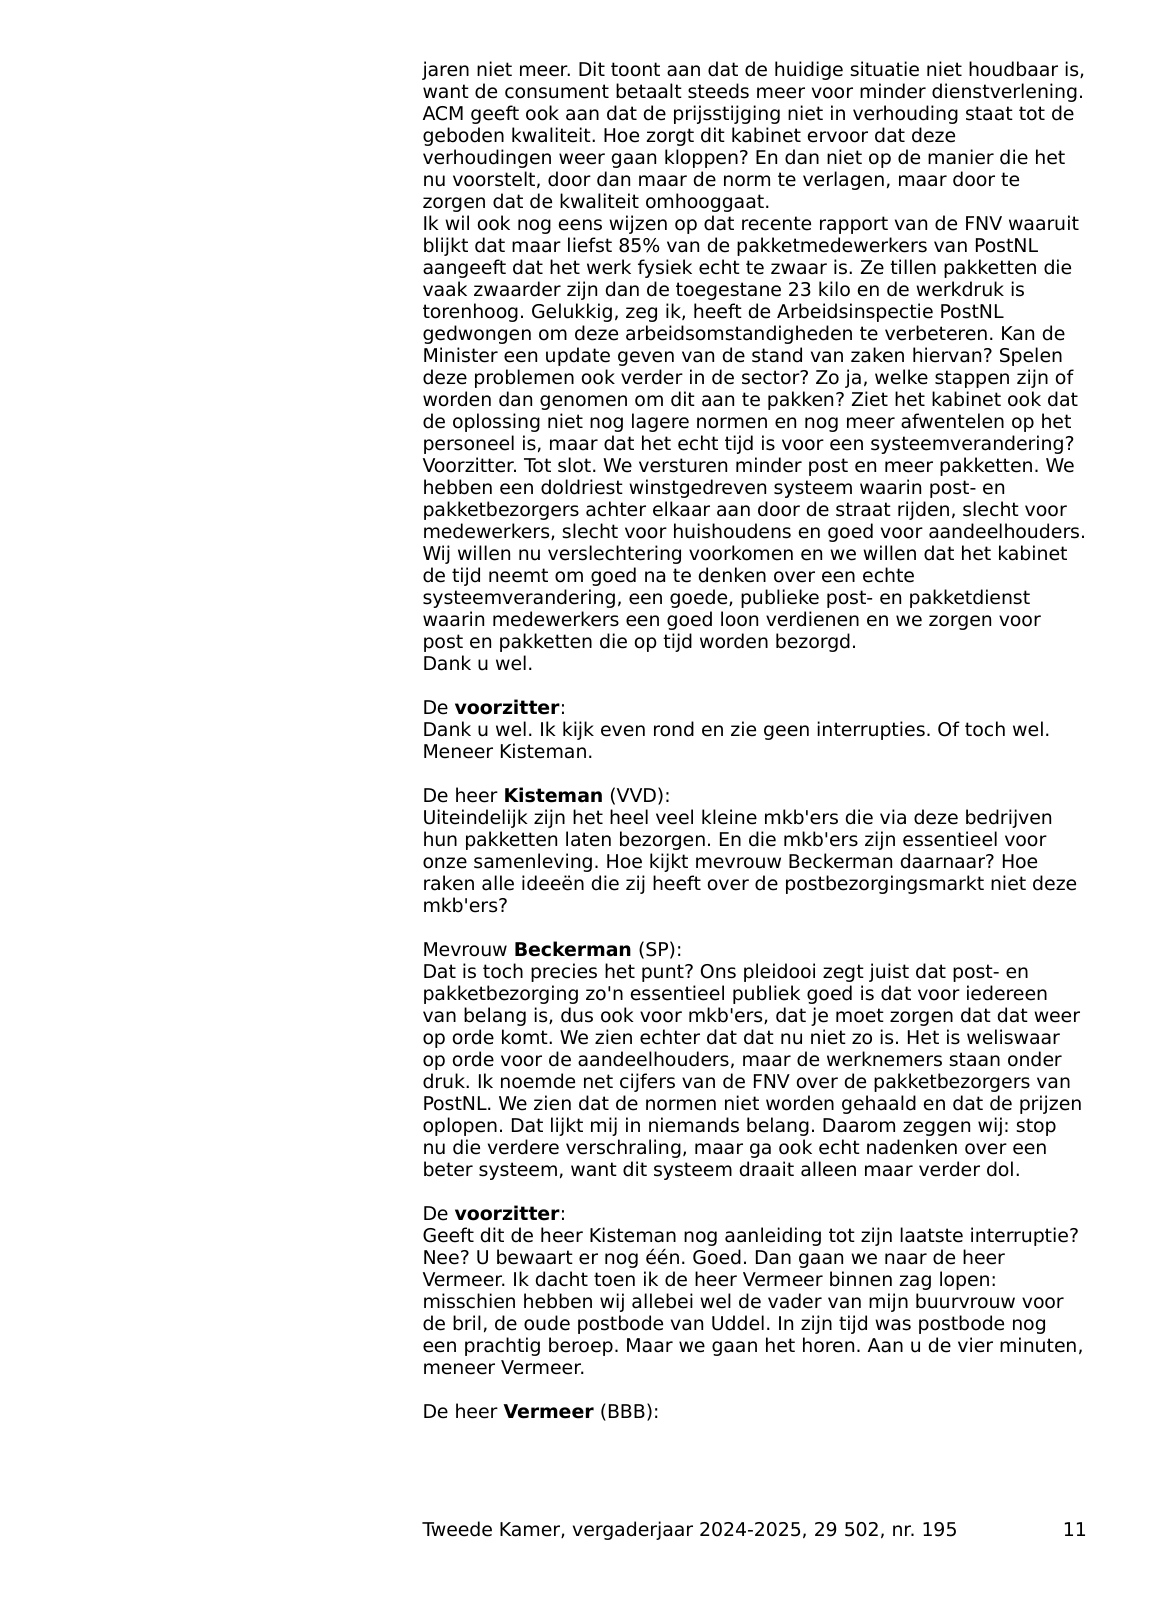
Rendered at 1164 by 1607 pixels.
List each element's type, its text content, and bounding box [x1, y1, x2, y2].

text Dank u wel. [422, 652, 1087, 674]
text Uiteindelijk zijn het heel veel kleine mkb'ers die via deze bedrijven hun pakketten laten bezorgen. En die mkb'ers zijn essentieel voor onze samenleving. Hoe kijkt mevrouw Beckerman daarnaar? Hoe raken alle ideeën die zij heeft over de postbezorgingsmarkt niet deze mkb'ers? [422, 807, 1087, 917]
text jaren niet meer. Dit toont aan dat de huidige situatie niet houdbaar is, want de consument betaalt steeds meer voor minder dienstverlening. ACM geeft ook aan dat de prijsstijging niet in verhouding staat tot de geboden kwaliteit. Hoe zorgt dit kabinet ervoor dat deze verhoudingen weer gaan kloppen? En dan niet op de manier die het nu voorstelt, door dan maar de norm te verlagen, maar door te zorgen dat de kwaliteit omhooggaat. [422, 59, 1087, 213]
text De voorzitter: [422, 1203, 1087, 1225]
text Dank u wel. Ik kijk even rond en zie geen interrupties. Of toch wel. Meneer Kisteman. [422, 719, 1087, 763]
text Dat is toch precies het punt? Ons pleidooi zegt juist dat post- en pakketbezorging zo'n essentieel publiek goed is dat voor iedereen van belang is, dus ook voor mkb'ers, dat je moet zorgen dat dat weer op orde komt. We zien echter dat dat nu niet zo is. Het is weliswaar op orde voor de aandeelhouders, maar de werknemers staan onder druk. Ik noemde net cijfers van de FNV over de pakketbezorgers van PostNL. We zien dat de normen niet worden gehaald en dat de prijzen oplopen. Dat lijkt mij in niemands belang. Daarom zeggen wij: stop nu die verdere verschraling, maar ga ook echt nadenken over een beter systeem, want dit systeem draait alleen maar verder dol. [422, 961, 1087, 1181]
text De heer Vermeer (BBB): [422, 1401, 1087, 1423]
text Geeft dit de heer Kisteman nog aanleiding tot zijn laatste interruptie? Nee? U bewaart er nog één. Goed. Dan gaan we naar de heer Vermeer. Ik dacht toen ik de heer Vermeer binnen zag lopen: misschien hebben wij allebei wel de vader van mijn buurvrouw voor de bril, de oude postbode van Uddel. In zijn tijd was postbode nog een prachtig beroep. Maar we gaan het horen. Aan u de vier minuten, meneer Vermeer. [422, 1225, 1087, 1379]
text Voorzitter. Tot slot. We versturen minder post en meer pakketten. We hebben een doldriest winstgedreven systeem waarin post- en pakketbezorgers achter elkaar aan door de straat rijden, slecht voor medewerkers, slecht voor huishoudens en goed voor aandeelhouders. Wij willen nu verslechtering voorkomen en we willen dat het kabinet de tijd neemt om goed na te denken over een echte systeemverandering, een goede, publieke post- en pakketdienst waarin medewerkers een goed loon verdienen en we zorgen voor post en pakketten die op tijd worden bezorgd. [422, 455, 1087, 652]
text Ik wil ook nog eens wijzen op dat recente rapport van de FNV waaruit blijkt dat maar liefst 85% van de pakketmedewerkers van PostNL aangeeft dat het werk fysiek echt te zwaar is. Ze tillen pakketten die vaak zwaarder zijn dan de toegestane 23 kilo en de werkdruk is torenhoog. Gelukkig, zeg ik, heeft de Arbeidsinspectie PostNL gedwongen om deze arbeidsomstandigheden te verbeteren. Kan de Minister een update geven van de stand van zaken hiervan? Spelen deze problemen ook verder in de sector? Zo ja, welke stappen zijn of worden dan genomen om dit aan te pakken? Ziet het kabinet ook dat de oplossing niet nog lagere normen en nog meer afwentelen op het personeel is, maar dat het echt tijd is voor een systeemverandering? [422, 213, 1087, 455]
text De heer Kisteman (VVD): [422, 785, 1087, 807]
text De voorzitter: [422, 697, 1087, 719]
text Mevrouw Beckerman (SP): [422, 939, 1087, 961]
